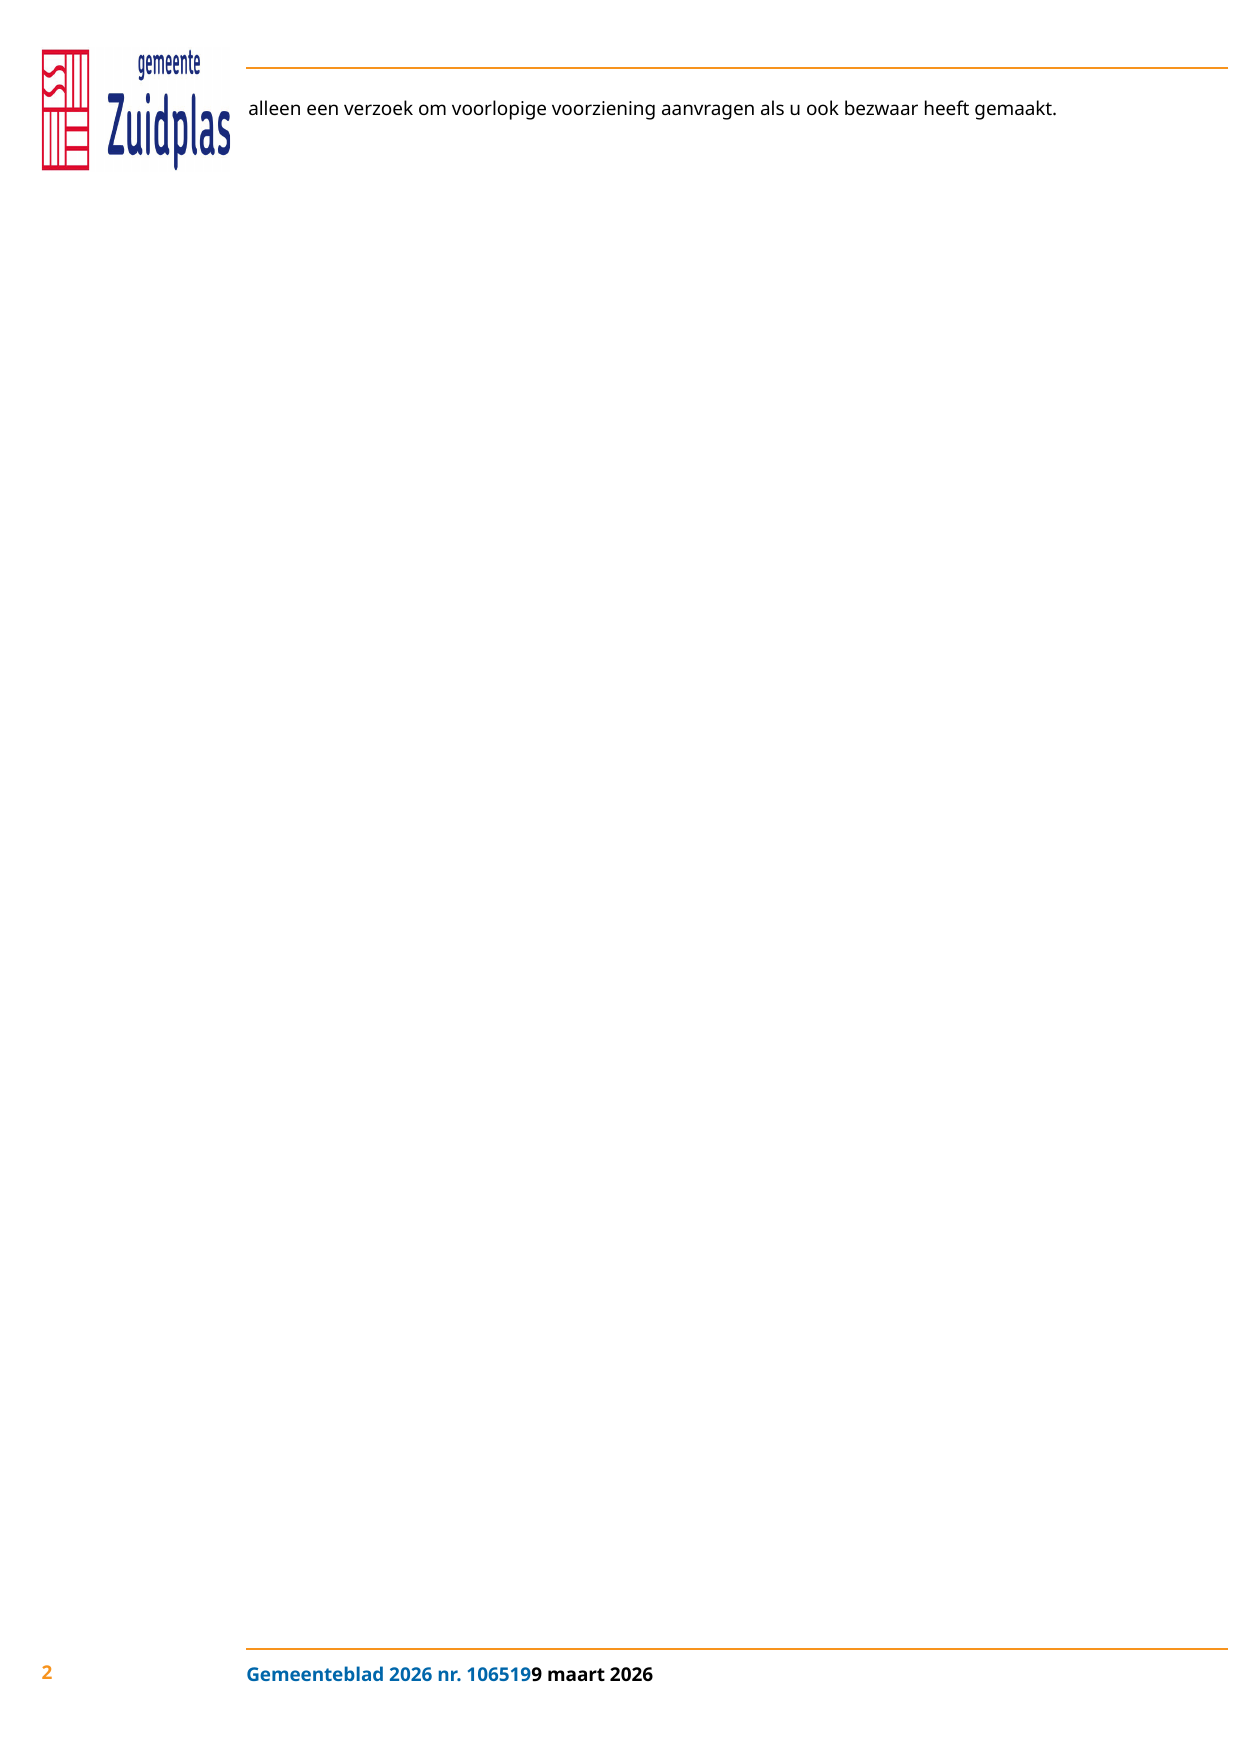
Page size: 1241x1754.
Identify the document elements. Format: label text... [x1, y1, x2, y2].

picture [41, 47, 231, 172]
text alleen een verzoek om voorlopige voorziening aanvragen als u ook bezwaar heeft gemaakt. [248, 95, 1152, 121]
